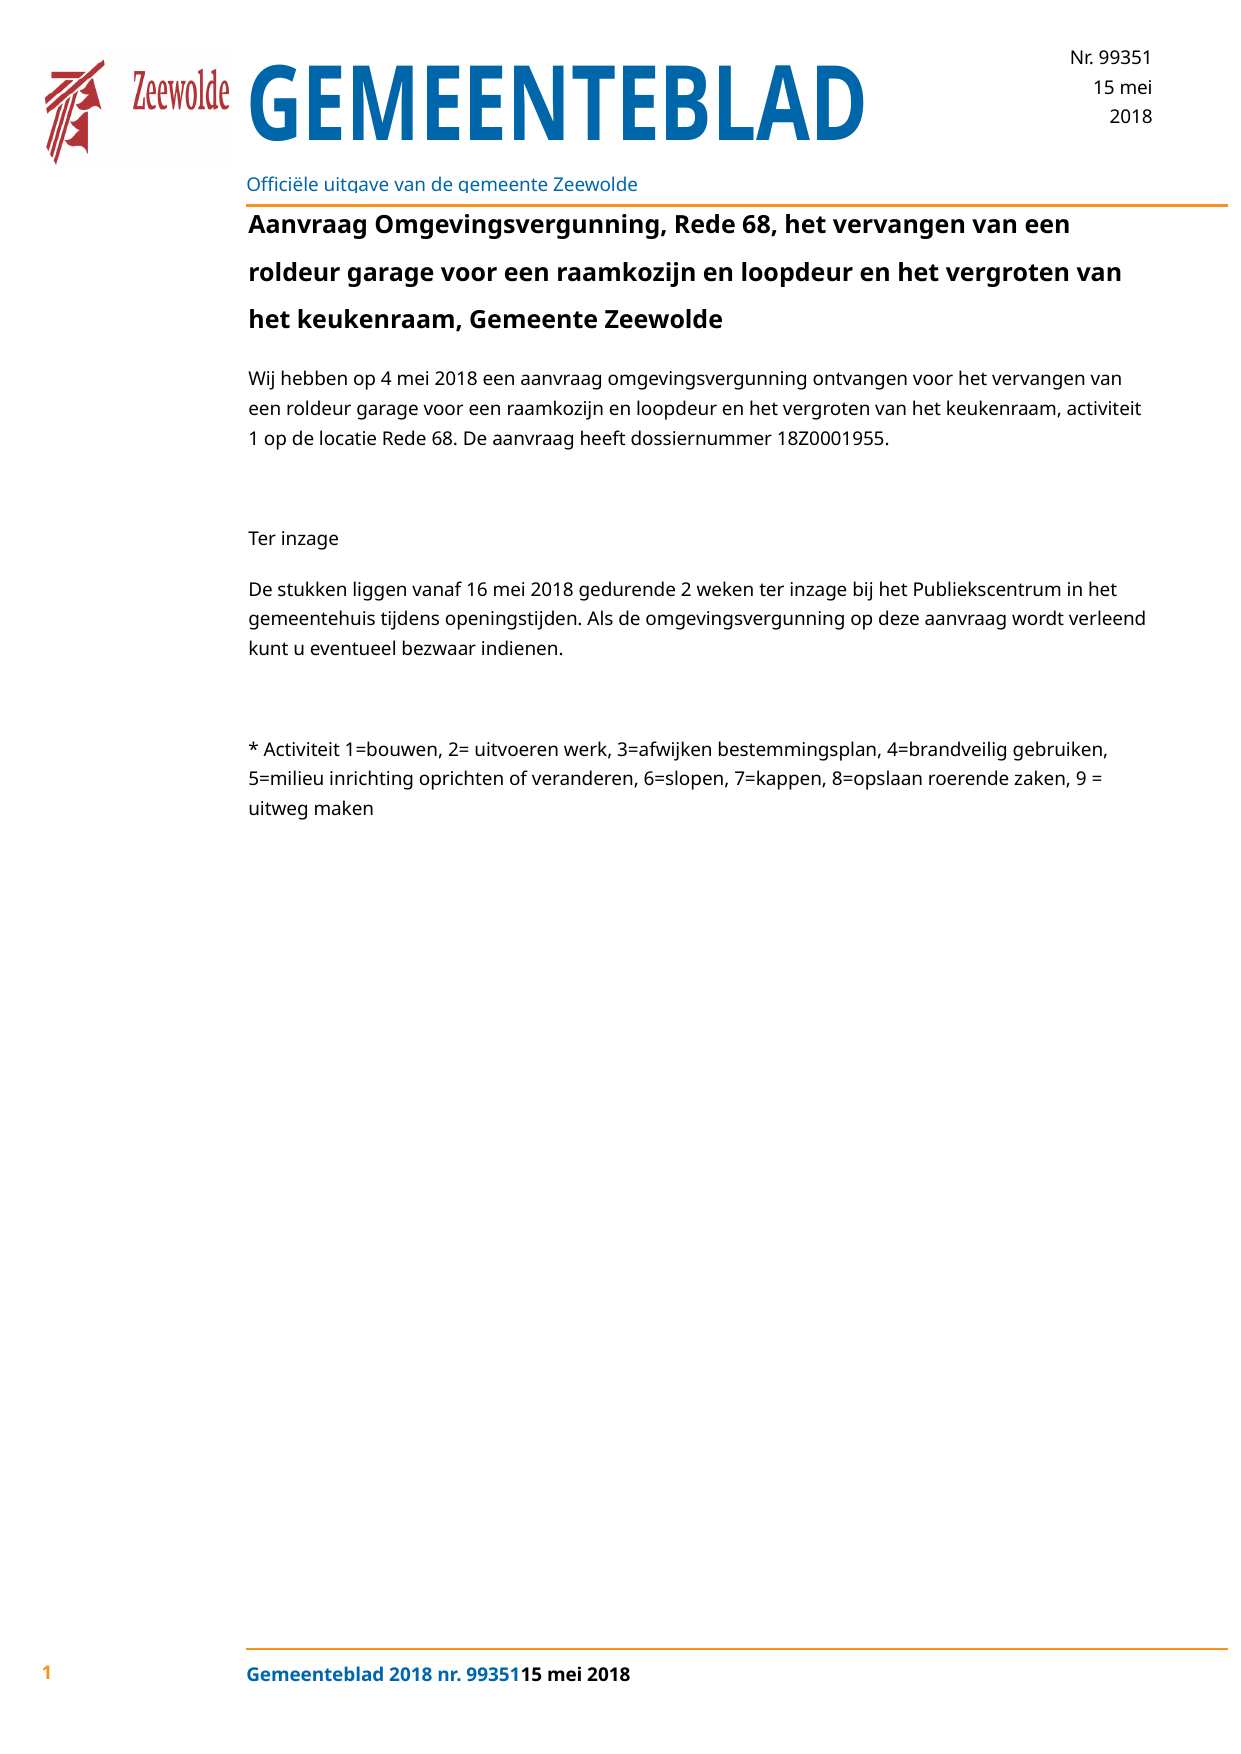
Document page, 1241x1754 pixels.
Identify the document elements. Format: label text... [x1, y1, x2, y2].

text Aanvraag Omgevingsvergunning, Rede 68, het vervangen van een roldeur garage voor een raamkozijn en loopdeur en het vergroten van het keukenraam, Gemeente Zeewolde [248, 207, 1152, 336]
picture [41, 47, 231, 172]
text Wij hebben op 4 mei 2018 een aanvraag omgevingsvergunning ontvangen voor het vervangen van een roldeur garage voor een raamkozijn en loopdeur en het vergroten van het keukenraam, activiteit 1 op de locatie Rede 68. De aanvraag heeft dossiernummer 18Z0001955. [248, 366, 1152, 450]
text De stukken liggen vanaf 16 mei 2018 gedurende 2 weken ter inzage bij het Publiekscentrum in het gemeentehuis tijdens openingstijden. Als de omgevingsvergunning op deze aanvraag wordt verleend kunt u eventueel bezwaar indienen. [248, 576, 1152, 661]
text * Activiteit 1=bouwen, 2= uitvoeren werk, 3=afwijken bestemmingsplan, 4=brandveilig gebruiken, 5=milieu inrichting oprichten of veranderen, 6=slopen, 7=kappen, 8=opslaan roerende zaken, 9 = uitweg maken [248, 736, 1152, 821]
text Ter inzage [248, 526, 1152, 551]
